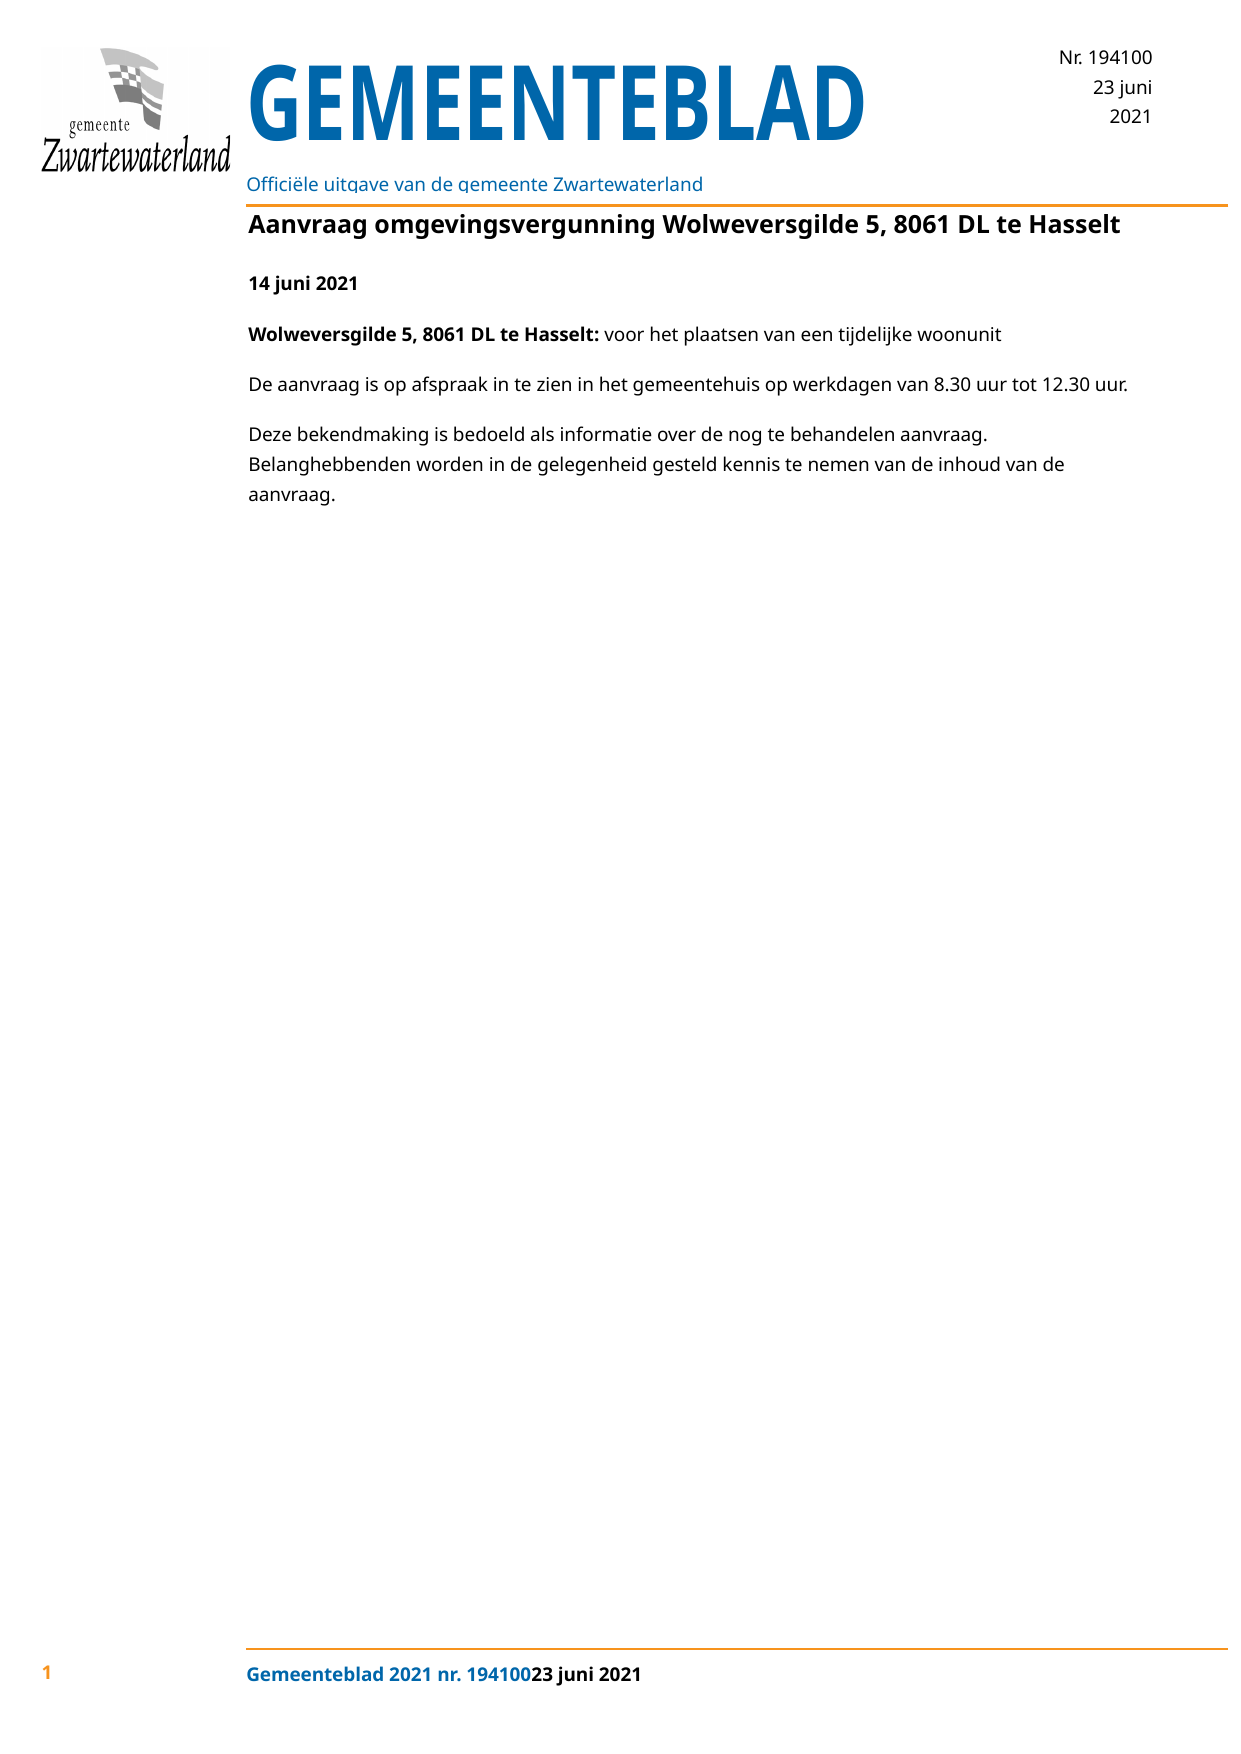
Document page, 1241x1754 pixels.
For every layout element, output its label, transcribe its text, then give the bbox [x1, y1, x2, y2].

picture [41, 47, 231, 172]
text De aanvraag is op afspraak in te zien in het gemeentehuis op werkdagen van 8.30 uur tot 12.30 uur. [248, 371, 1152, 397]
text 14 juni 2021 [248, 270, 1152, 296]
text Deze bekendmaking is bedoeld als informatie over de nog te behandelen aanvraag. Belanghebbenden worden in de gelegenheid gesteld kennis te nemen van de inhoud van de aanvraag. [248, 422, 1152, 506]
text Aanvraag omgevingsvergunning Wolweversgilde 5, 8061 DL te Hasselt [248, 207, 1152, 241]
text Wolweversgilde 5, 8061 DL te Hasselt: voor het plaatsen van een tijdelijke woonunit [248, 321, 1152, 346]
